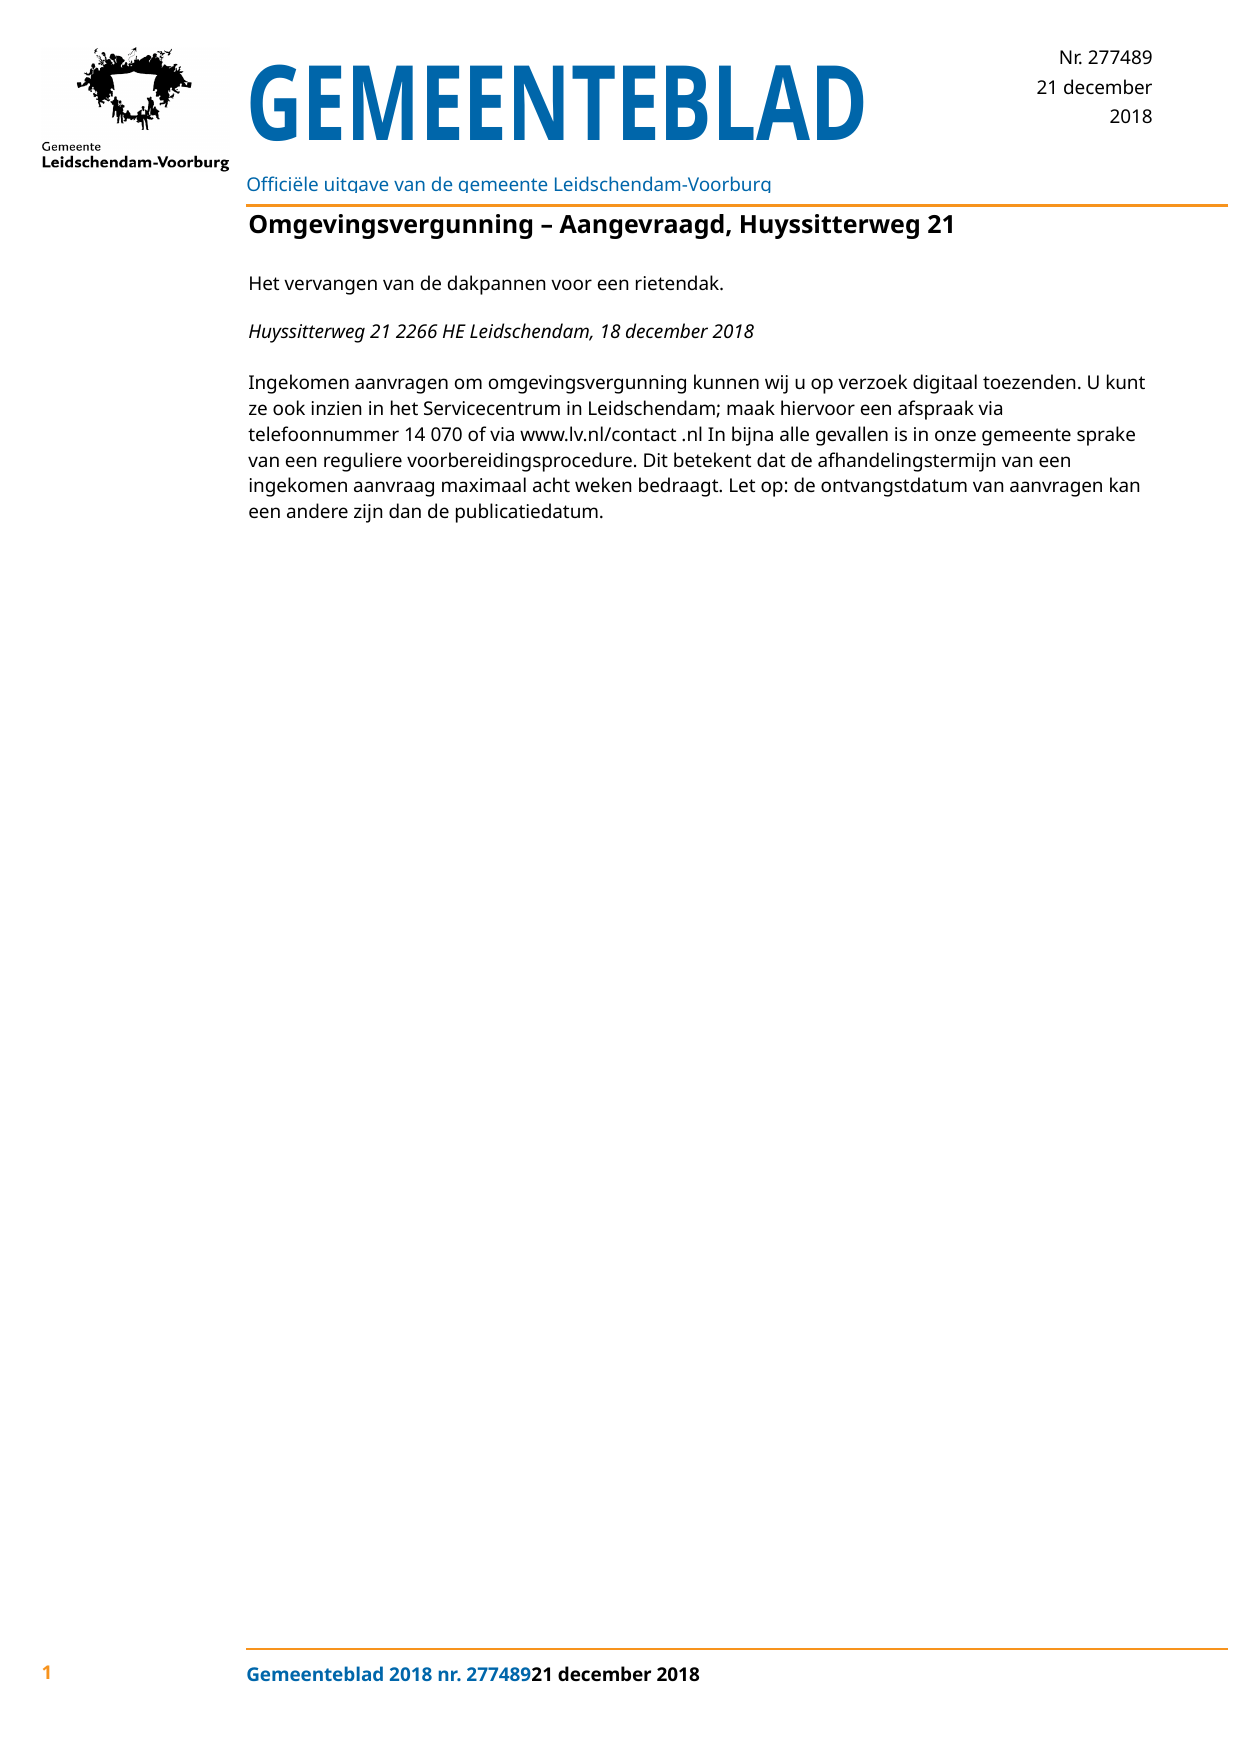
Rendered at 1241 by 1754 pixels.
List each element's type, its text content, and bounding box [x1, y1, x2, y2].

text Omgevingsvergunning – Aangevraagd, Huyssitterweg 21 [248, 207, 1152, 241]
text Het vervangen van de dakpannen voor een rietendak. [248, 270, 1152, 296]
text Huyssitterweg 21 2266 HE Leidschendam, 18 december 2018 [248, 318, 1152, 344]
text Ingekomen aanvragen om omgevingsvergunning kunnen wij u op verzoek digitaal toezenden. U kunt ze ook inzien in het Servicecentrum in Leidschendam; maak hiervoor een afspraak via telefoonnummer 14 070 of via www.lv.nl/contact .nl In bijna alle gevallen is in onze gemeente sprake van een reguliere voorbereidingsprocedure. Dit betekent dat de afhandelingstermijn van een ingekomen aanvraag maximaal acht weken bedraagt. Let op: de ontvangstdatum van aanvragen kan een andere zijn dan de publicatiedatum. [248, 369, 1152, 524]
picture [41, 47, 231, 172]
